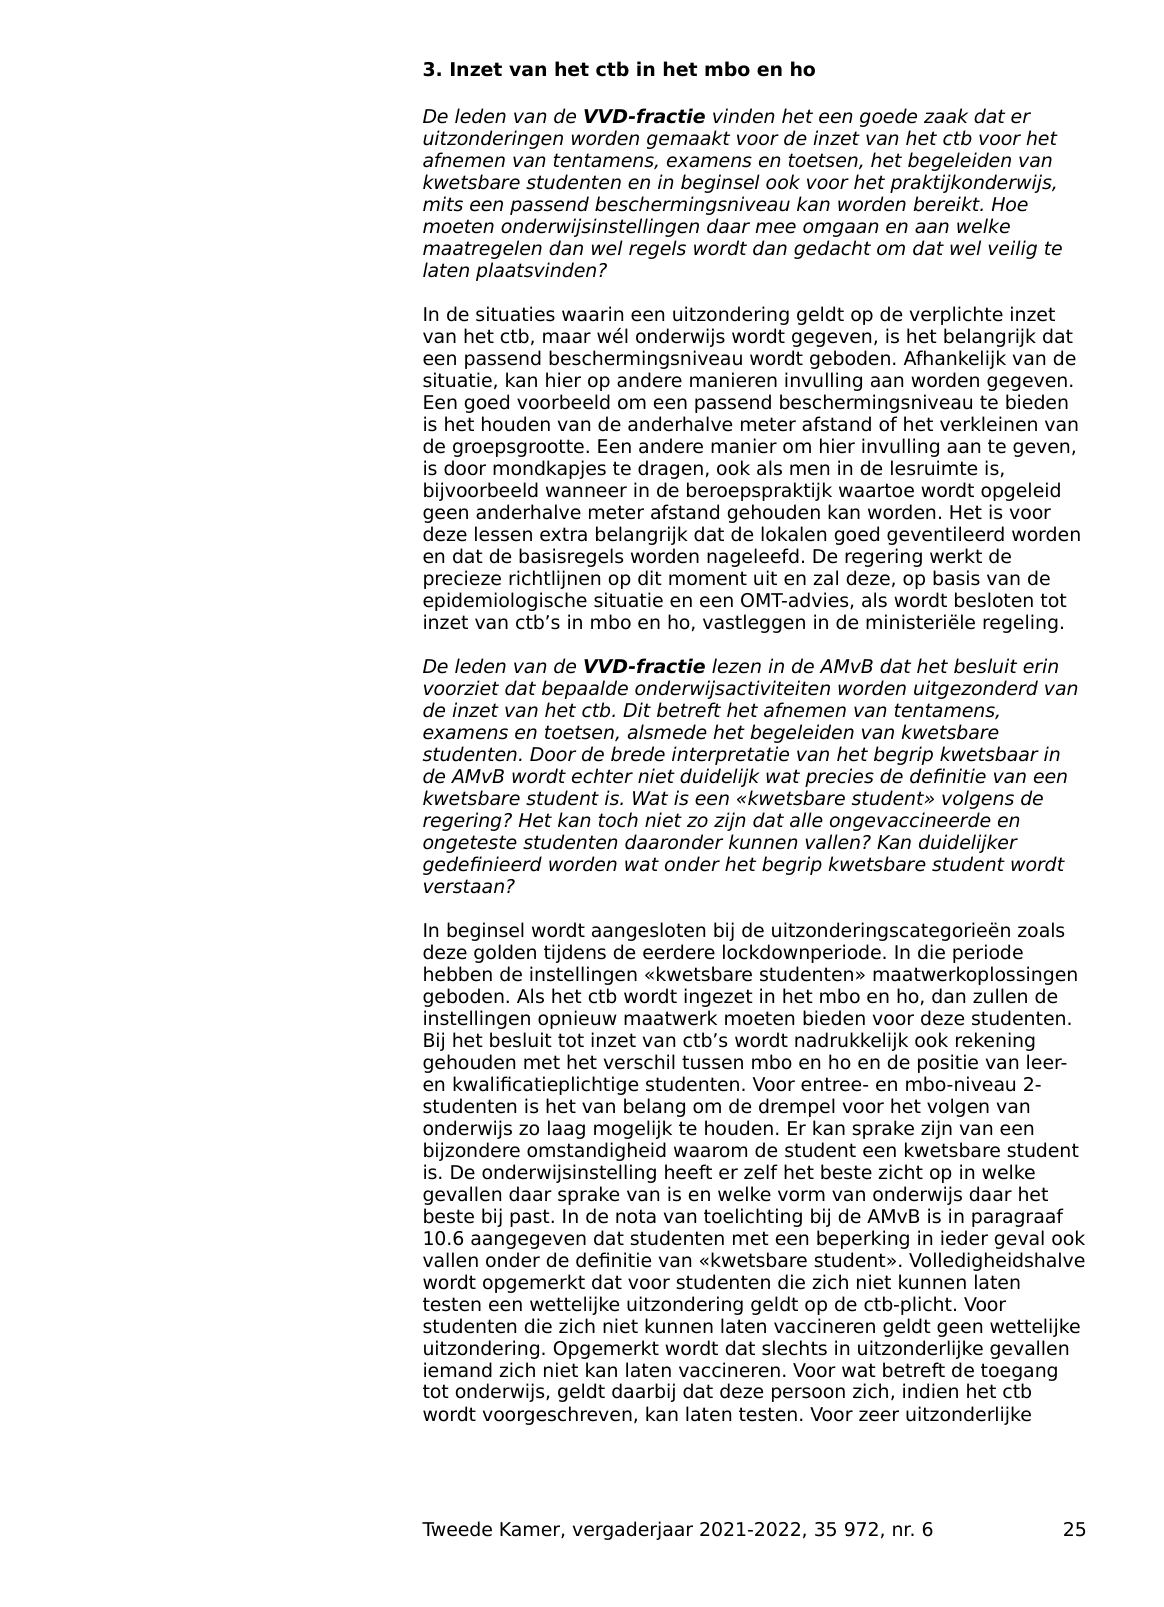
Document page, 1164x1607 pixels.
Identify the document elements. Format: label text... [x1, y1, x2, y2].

subtitle 3. Inzet van het ctb in het mbo en ho [422, 59, 1087, 81]
text De leden van de VVD-fractie lezen in de AMvB dat het besluit erin voorziet dat bepaalde onderwijsactiviteiten worden uitgezonderd van de inzet van het ctb. Dit betreft het afnemen van tentamens, examens en toetsen, alsmede het begeleiden van kwetsbare studenten. Door de brede interpretatie van het begrip kwetsbaar in de AMvB wordt echter niet duidelijk wat precies de definitie van een kwetsbare student is. Wat is een «kwetsbare student» volgens de regering? Het kan toch niet zo zijn dat alle ongevaccineerde en ongeteste studenten daaronder kunnen vallen? Kan duidelijker gedefinieerd worden wat onder het begrip kwetsbare student wordt verstaan? [422, 656, 1087, 898]
text In de situaties waarin een uitzondering geldt op de verplichte inzet van het ctb, maar wél onderwijs wordt gegeven, is het belangrijk dat een passend beschermingsniveau wordt geboden. Afhankelijk van de situatie, kan hier op andere manieren invulling aan worden gegeven. Een goed voorbeeld om een passend beschermingsniveau te bieden is het houden van de anderhalve meter afstand of het verkleinen van de groepsgrootte. Een andere manier om hier invulling aan te geven, is door mondkapjes te dragen, ook als men in de lesruimte is, bijvoorbeeld wanneer in de beroepspraktijk waartoe wordt opgeleid geen anderhalve meter afstand gehouden kan worden. Het is voor deze lessen extra belangrijk dat de lokalen goed geventileerd worden en dat de basisregels worden nageleefd. De regering werkt de precieze richtlijnen op dit moment uit en zal deze, op basis van de epidemiologische situatie en een OMT-advies, als wordt besloten tot inzet van ctb’s in mbo en ho, vastleggen in de ministeriële regeling. [422, 304, 1087, 634]
text De leden van de VVD-fractie vinden het een goede zaak dat er uitzonderingen worden gemaakt voor de inzet van het ctb voor het afnemen van tentamens, examens en toetsen, het begeleiden van kwetsbare studenten en in beginsel ook voor het praktijkonderwijs, mits een passend beschermingsniveau kan worden bereikt. Hoe moeten onderwijsinstellingen daar mee omgaan en aan welke maatregelen dan wel regels wordt dan gedacht om dat wel veilig te laten plaatsvinden? [422, 106, 1087, 282]
text In beginsel wordt aangesloten bij de uitzonderingscategorieën zoals deze golden tijdens de eerdere lockdownperiode. In die periode hebben de instellingen «kwetsbare studenten» maatwerkoplossingen geboden. Als het ctb wordt ingezet in het mbo en ho, dan zullen de instellingen opnieuw maatwerk moeten bieden voor deze studenten. Bij het besluit tot inzet van ctb’s wordt nadrukkelijk ook rekening gehouden met het verschil tussen mbo en ho en de positie van leer- en kwalificatieplichtige studenten. Voor entree- en mbo-niveau 2-studenten is het van belang om de drempel voor het volgen van onderwijs zo laag mogelijk te houden. Er kan sprake zijn van een bijzondere omstandigheid waarom de student een kwetsbare student is. De onderwijsinstelling heeft er zelf het beste zicht op in welke gevallen daar sprake van is en welke vorm van onderwijs daar het beste bij past. In de nota van toelichting bij de AMvB is in paragraaf 10.6 aangegeven dat studenten met een beperking in ieder geval ook vallen onder de definitie van «kwetsbare student». Volledigheidshalve wordt opgemerkt dat voor studenten die zich niet kunnen laten testen een wettelijke uitzondering geldt op de ctb-plicht. Voor studenten die zich niet kunnen laten vaccineren geldt geen wettelijke uitzondering. Opgemerkt wordt dat slechts in uitzonderlijke gevallen iemand zich niet kan laten vaccineren. Voor wat betreft de toegang tot onderwijs, geldt daarbij dat deze persoon zich, indien het ctb wordt voorgeschreven, kan laten testen. Voor zeer uitzonderlijke [422, 920, 1087, 1425]
